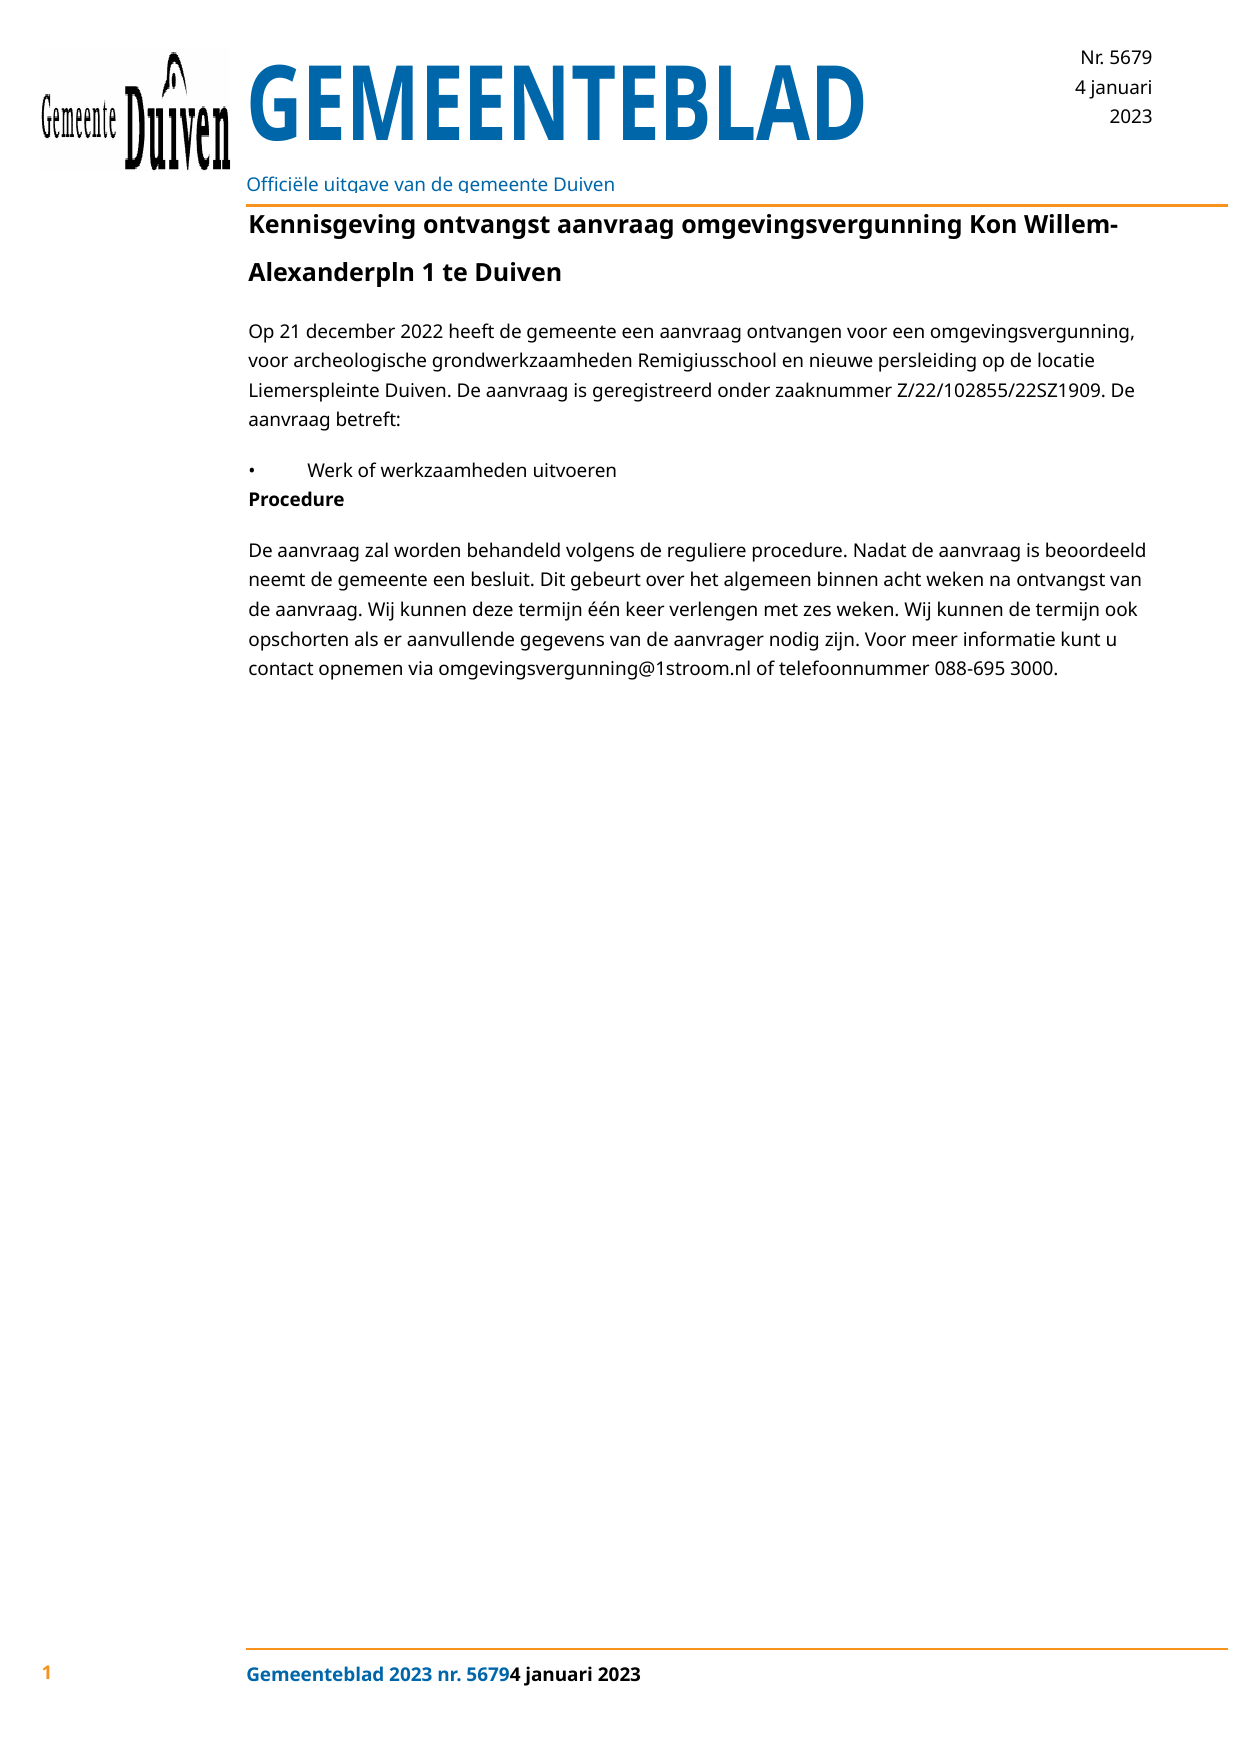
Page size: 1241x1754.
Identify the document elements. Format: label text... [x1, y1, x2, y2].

text Op 21 december 2022 heeft de gemeente een aanvraag ontvangen voor een omgevingsvergunning, voor archeologische grondwerkzaamheden Remigiusschool en nieuwe persleiding op de locatie Liemerspleinte Duiven. De aanvraag is geregistreerd onder zaaknummer Z/22/102855/22SZ1909. De aanvraag betreft: [248, 318, 1152, 432]
picture [41, 47, 231, 172]
text De aanvraag zal worden behandeld volgens de reguliere procedure. Nadat de aanvraag is beoordeeld neemt de gemeente een besluit. Dit gebeurt over het algemeen binnen acht weken na ontvangst van de aanvraag. Wij kunnen deze termijn één keer verlengen met zes weken. Wij kunnen de termijn ook opschorten als er aanvullende gegevens van de aanvrager nodig zijn. Voor meer informatie kunt u contact opnemen via omgevingsvergunning@1stroom.nl of telefoonnummer 088-695 3000. [248, 537, 1152, 681]
text Procedure [248, 487, 1152, 512]
text Kennisgeving ontvangst aanvraag omgevingsvergunning Kon Willem-Alexanderpln 1 te Duiven [248, 207, 1152, 288]
list Werk of werkzaamheden uitvoeren [248, 457, 1152, 483]
